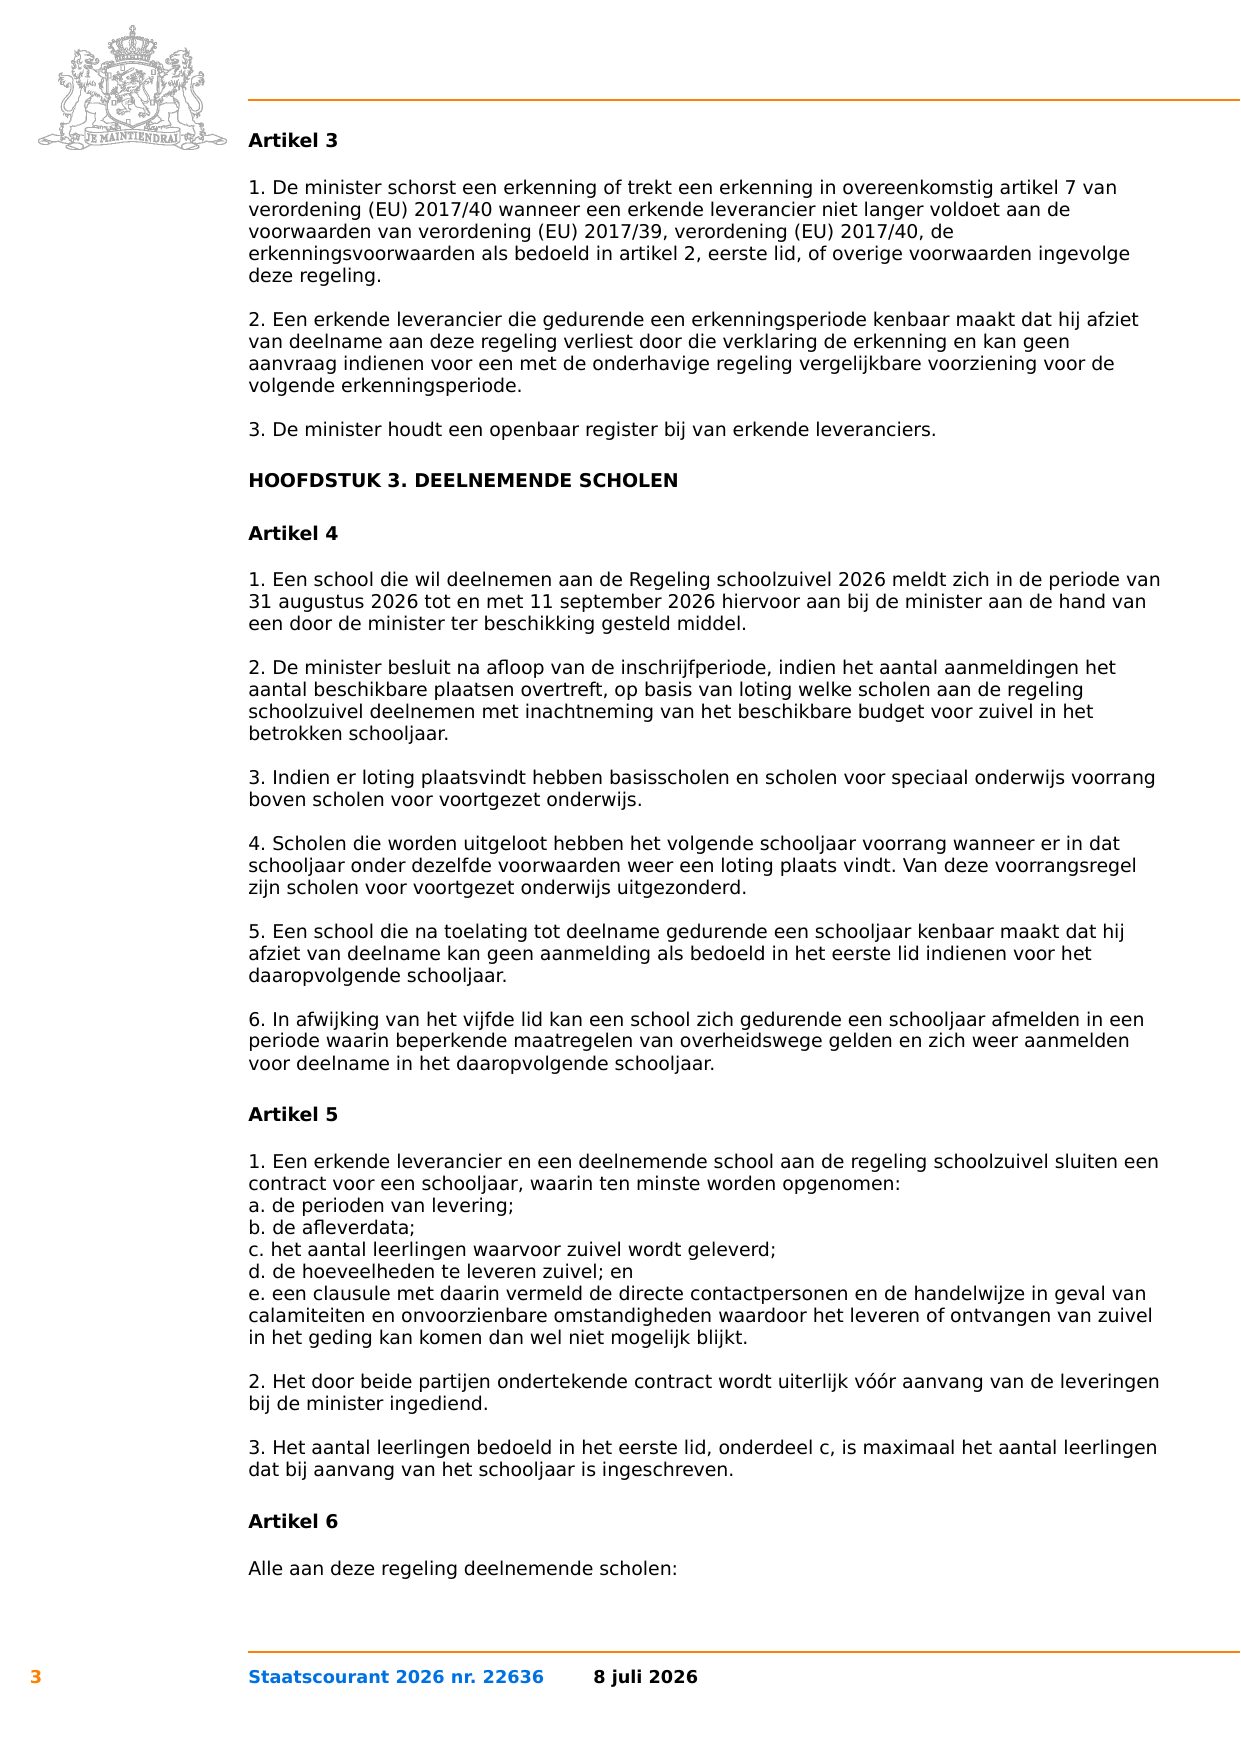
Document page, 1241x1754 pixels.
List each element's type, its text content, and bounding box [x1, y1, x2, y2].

subtitle Artikel 3 [248, 130, 1163, 152]
text 2. Een erkende leverancier die gedurende een erkenningsperiode kenbaar maakt dat hij afziet van deelname aan deze regeling verliest door die verklaring de erkenning en kan geen aanvraag indienen voor een met de onderhavige regeling vergelijkbare voorziening voor de volgende erkenningsperiode. [248, 309, 1163, 397]
text 1. Een school die wil deelnemen aan de Regeling schoolzuivel 2026 meldt zich in de periode van 31 augustus 2026 tot en met 11 september 2026 hiervoor aan bij de minister aan de hand van een door de minister ter beschikking gesteld middel. [248, 569, 1163, 635]
picture [38, 25, 227, 150]
text Alle aan deze regeling deelnemende scholen: [248, 1558, 1163, 1580]
text 3. De minister houdt een openbaar register bij van erkende leveranciers. [248, 418, 1163, 440]
subtitle Artikel 5 [248, 1104, 1163, 1126]
subtitle Artikel 6 [248, 1511, 1163, 1533]
text 2. Het door beide partijen ondertekende contract wordt uiterlijk vóór aanvang van de leveringen bij de minister ingediend. [248, 1371, 1163, 1415]
text d. de hoeveelheden te leveren zuivel; en [248, 1261, 1163, 1283]
text 2. De minister besluit na afloop van de inschrijfperiode, indien het aantal aanmeldingen het aantal beschikbare plaatsen overtreft, op basis van loting welke scholen aan de regeling schoolzuivel deelnemen met inachtneming van het beschikbare budget voor zuivel in het betrokken schooljaar. [248, 657, 1163, 745]
text b. de afleverdata; [248, 1217, 1163, 1239]
text a. de perioden van levering; [248, 1195, 1163, 1217]
text 1. De minister schorst een erkenning of trekt een erkenning in overeenkomstig artikel 7 van verordening (EU) 2017/40 wanneer een erkende leverancier niet langer voldoet aan de voorwaarden van verordening (EU) 2017/39, verordening (EU) 2017/40, de erkenningsvoorwaarden als bedoeld in artikel 2, eerste lid, of overige voorwaarden ingevolge deze regeling. [248, 177, 1163, 287]
text 4. Scholen die worden uitgeloot hebben het volgende schooljaar voorrang wanneer er in dat schooljaar onder dezelfde voorwaarden weer een loting plaats vindt. Van deze voorrangsregel zijn scholen voor voortgezet onderwijs uitgezonderd. [248, 833, 1163, 899]
text 5. Een school die na toelating tot deelname gedurende een schooljaar kenbaar maakt dat hij afziet van deelname kan geen aanmelding als bedoeld in het eerste lid indienen voor het daaropvolgende schooljaar. [248, 921, 1163, 987]
text 3. Het aantal leerlingen bedoeld in het eerste lid, onderdeel c, is maximaal het aantal leerlingen dat bij aanvang van het schooljaar is ingeschreven. [248, 1437, 1163, 1481]
text 3. Indien er loting plaatsvindt hebben basisscholen en scholen voor speciaal onderwijs voorrang boven scholen voor voortgezet onderwijs. [248, 767, 1163, 811]
text c. het aantal leerlingen waarvoor zuivel wordt geleverd; [248, 1239, 1163, 1261]
subtitle Artikel 4 [248, 522, 1163, 544]
text 1. Een erkende leverancier en een deelnemende school aan de regeling schoolzuivel sluiten een contract voor een schooljaar, waarin ten minste worden opgenomen: [248, 1151, 1163, 1195]
text e. een clausule met daarin vermeld de directe contactpersonen en de handelwijze in geval van calamiteiten en onvoorzienbare omstandigheden waardoor het leveren of ontvangen van zuivel in het geding kan komen dan wel niet mogelijk blijkt. [248, 1283, 1163, 1349]
subtitle HOOFDSTUK 3. DEELNEMENDE SCHOLEN [248, 470, 1163, 492]
text 6. In afwijking van het vijfde lid kan een school zich gedurende een schooljaar afmelden in een periode waarin beperkende maatregelen van overheidswege gelden en zich weer aanmelden voor deelname in het daaropvolgende schooljaar. [248, 1008, 1163, 1074]
